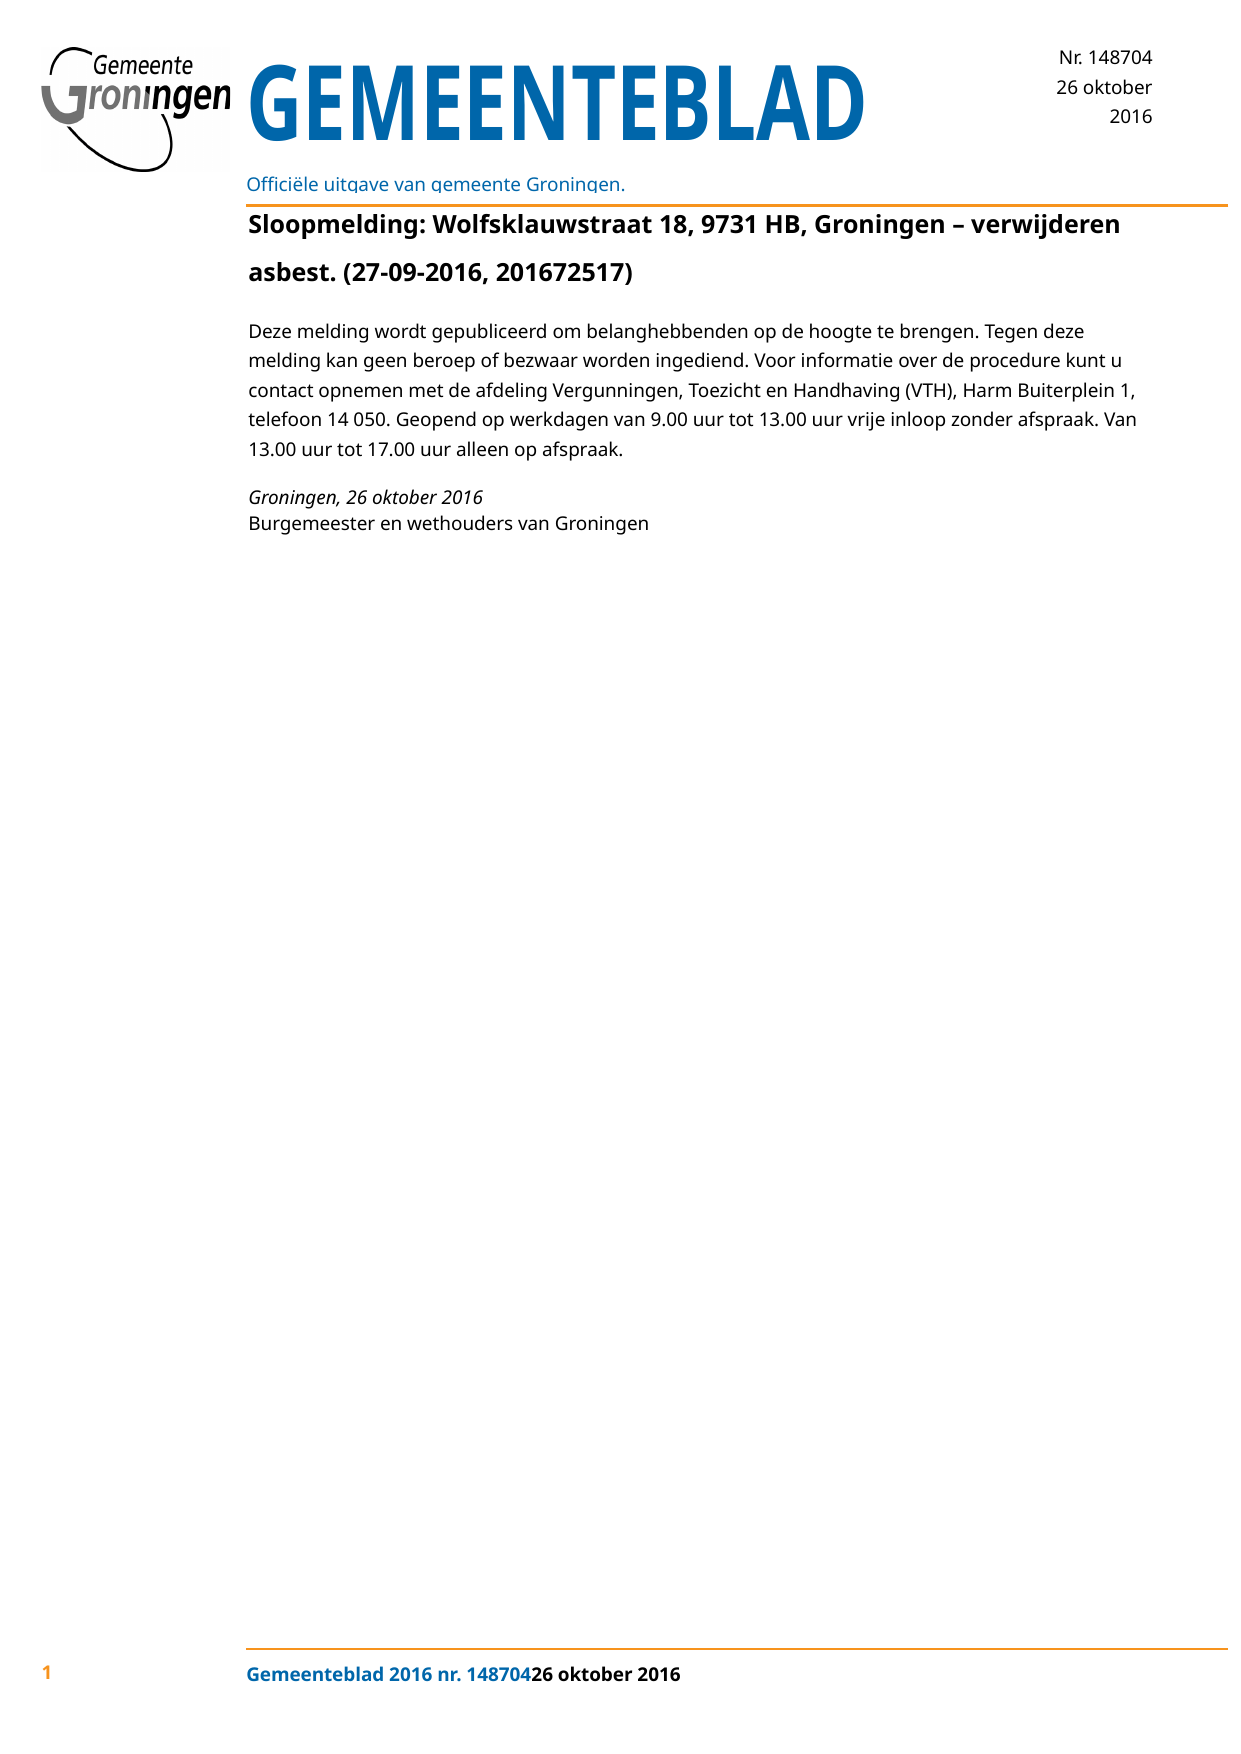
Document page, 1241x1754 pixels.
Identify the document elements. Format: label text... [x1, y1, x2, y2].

text Deze melding wordt gepubliceerd om belanghebbenden op de hoogte te brengen. Tegen deze melding kan geen beroep of bezwaar worden ingediend. Voor informatie over de procedure kunt u contact opnemen met de afdeling Vergunningen, Toezicht en Handhaving (VTH), Harm Buiterplein 1, telefoon 14 050. Geopend op werkdagen van 9.00 uur tot 13.00 uur vrije inloop zonder afspraak. Van 13.00 uur tot 17.00 uur alleen op afspraak. [248, 318, 1152, 462]
text Burgemeester en wethouders van Groningen [248, 510, 1152, 536]
picture [41, 47, 231, 172]
text Groningen, 26 oktober 2016 [248, 484, 1152, 510]
text Sloopmelding: Wolfsklauwstraat 18, 9731 HB, Groningen – verwijderen asbest. (27-09-2016, 201672517) [248, 207, 1152, 288]
